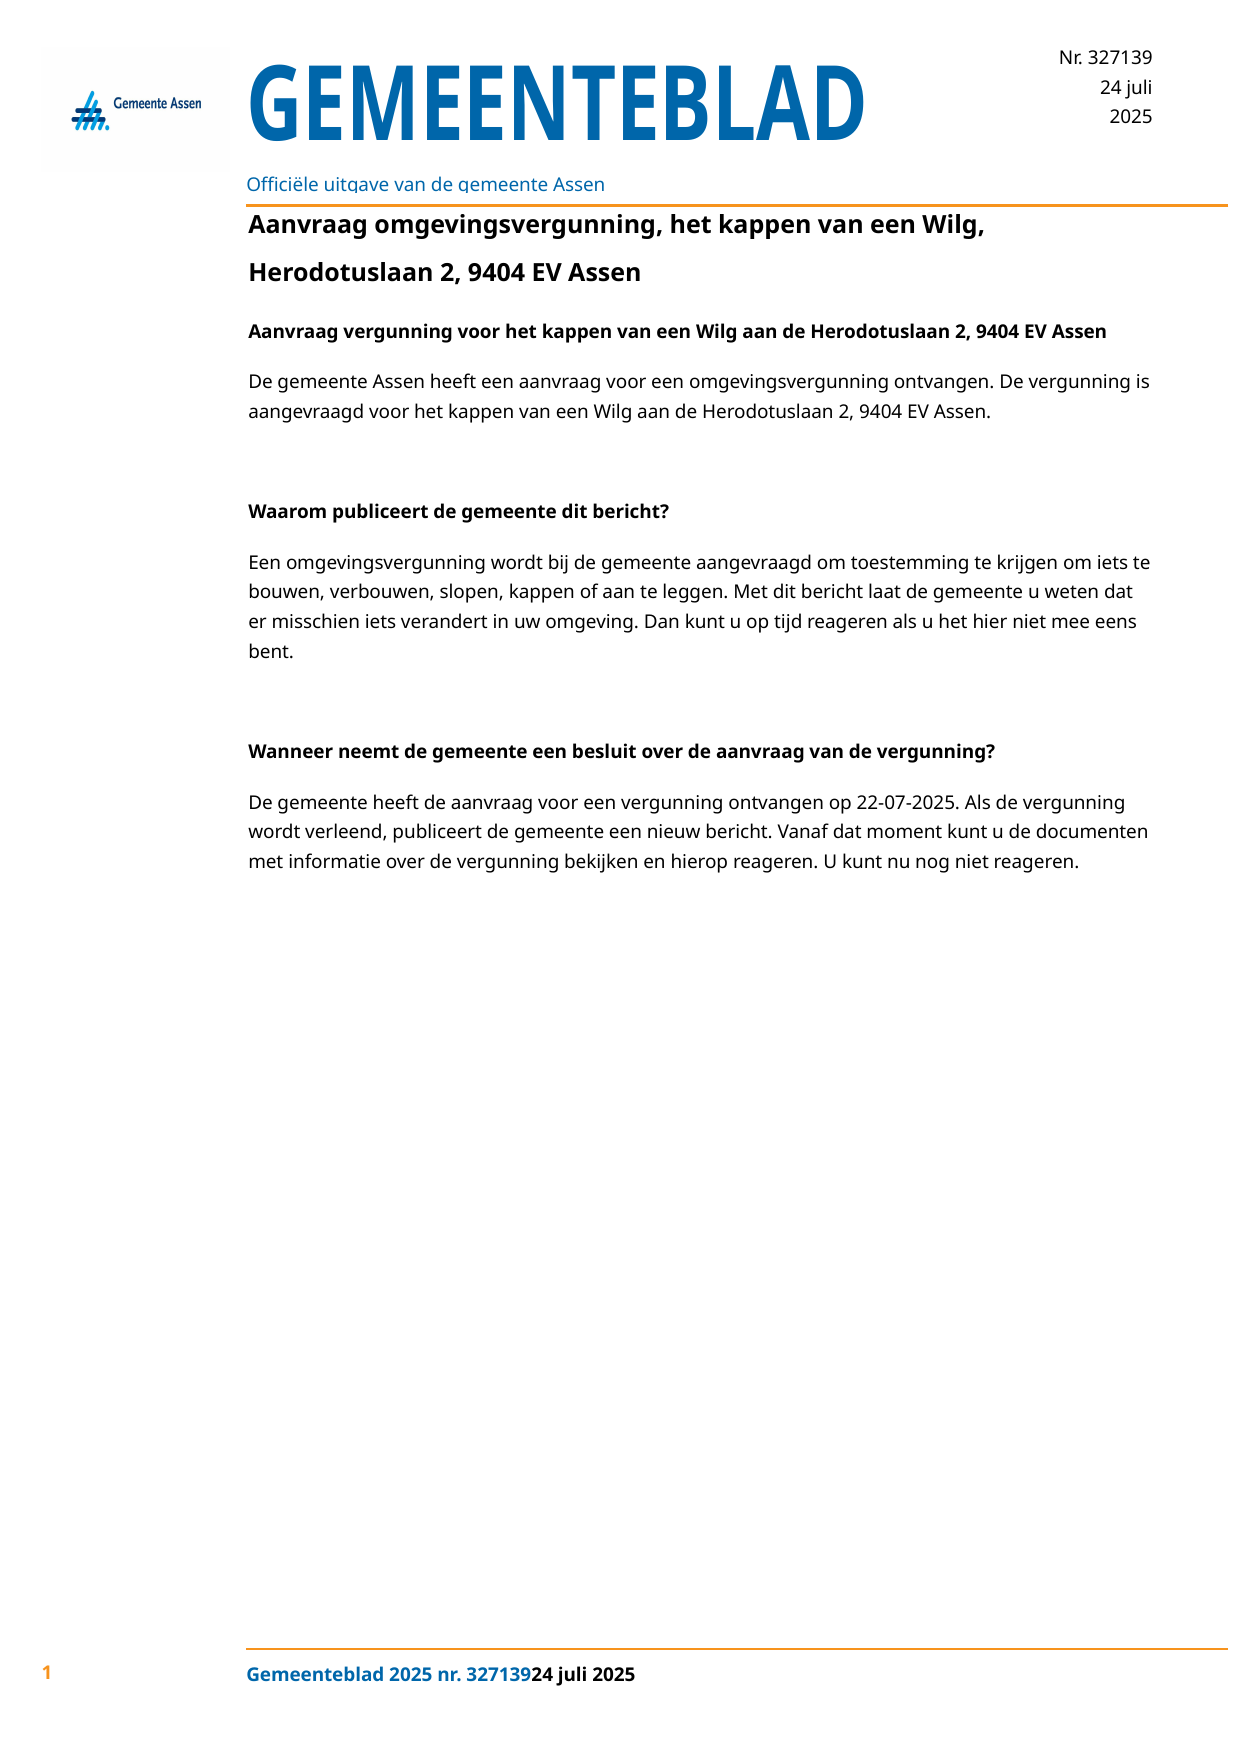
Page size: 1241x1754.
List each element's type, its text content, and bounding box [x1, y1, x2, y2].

text Wanneer neemt de gemeente een besluit over de aanvraag van de vergunning? [248, 739, 1152, 764]
text Waarom publiceert de gemeente dit bericht? [248, 499, 1152, 524]
text Aanvraag vergunning voor het kappen van een Wilg aan de Herodotuslaan 2, 9404 EV Assen [248, 318, 1152, 344]
text Aanvraag omgevingsvergunning, het kappen van een Wilg, Herodotuslaan 2, 9404 EV Assen [248, 207, 1152, 288]
text De gemeente heeft de aanvraag voor een vergunning ontvangen op 22-07-2025. Als de vergunning wordt verleend, publiceert de gemeente een nieuw bericht. Vanaf dat moment kunt u de documenten met informatie over de vergunning bekijken en hierop reageren. U kunt nu nog niet reageren. [248, 789, 1152, 874]
text Een omgevingsvergunning wordt bij de gemeente aangevraagd om toestemming te krijgen om iets te bouwen, verbouwen, slopen, kappen of aan te leggen. Met dit bericht laat de gemeente u weten dat er misschien iets verandert in uw omgeving. Dan kunt u op tijd reageren als u het hier niet mee eens bent. [248, 549, 1152, 664]
picture [41, 47, 231, 172]
text De gemeente Assen heeft een aanvraag voor een omgevingsvergunning ontvangen. De vergunning is aangevraagd voor het kappen van een Wilg aan de Herodotuslaan 2, 9404 EV Assen. [248, 368, 1152, 424]
